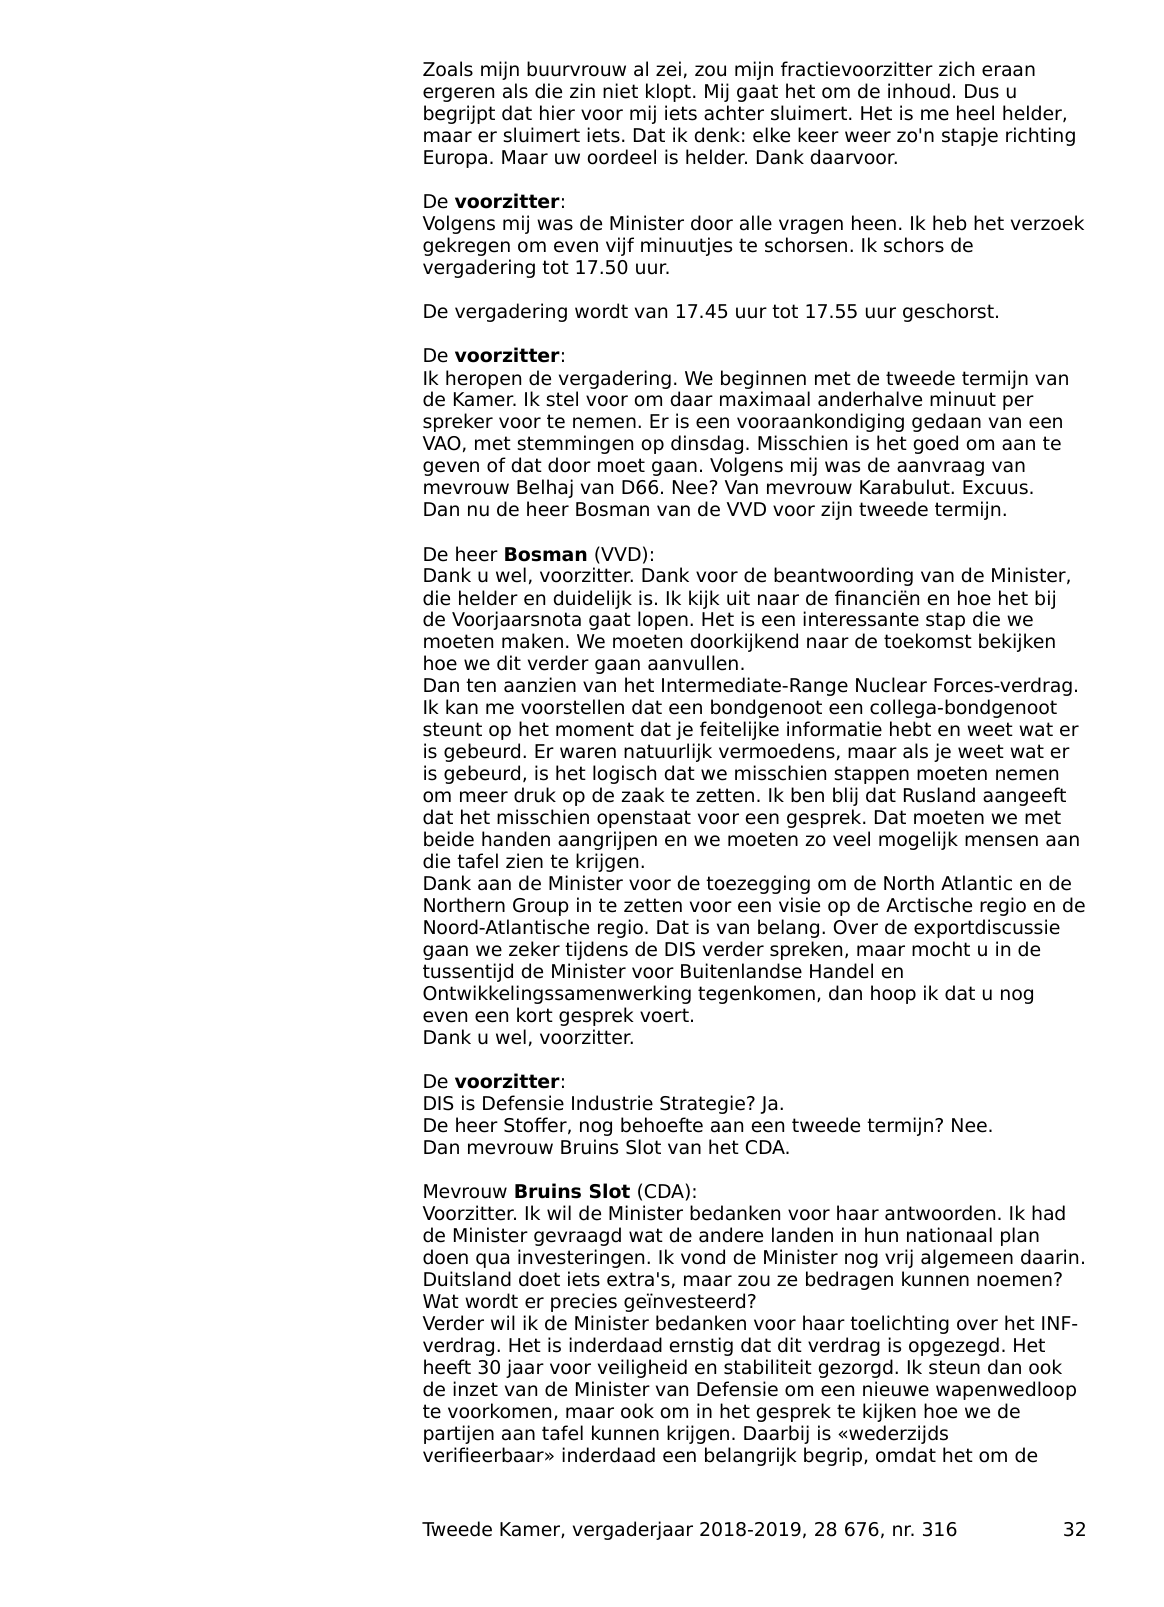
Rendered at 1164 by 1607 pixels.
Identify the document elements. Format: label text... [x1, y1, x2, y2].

text DIS is Defensie Industrie Strategie? Ja. [422, 1093, 1087, 1115]
text Dan mevrouw Bruins Slot van het CDA. [422, 1137, 1087, 1159]
text Dank aan de Minister voor de toezegging om de North Atlantic en de Northern Group in te zetten voor een visie op de Arctische regio en de Noord-Atlantische regio. Dat is van belang. Over de exportdiscussie gaan we zeker tijdens de DIS verder spreken, maar mocht u in de tussentijd de Minister voor Buitenlandse Handel en Ontwikkelingssamenwerking tegenkomen, dan hoop ik dat u nog even een kort gesprek voert. [422, 873, 1087, 1027]
text Dan ten aanzien van het Intermediate-Range Nuclear Forces-verdrag. Ik kan me voorstellen dat een bondgenoot een collega-bondgenoot steunt op het moment dat je feitelijke informatie hebt en weet wat er is gebeurd. Er waren natuurlijk vermoedens, maar als je weet wat er is gebeurd, is het logisch dat we misschien stappen moeten nemen om meer druk op de zaak te zetten. Ik ben blij dat Rusland aangeeft dat het misschien openstaat voor een gesprek. Dat moeten we met beide handen aangrijpen en we moeten zo veel mogelijk mensen aan die tafel zien te krijgen. [422, 675, 1087, 873]
text Dan nu de heer Bosman van de VVD voor zijn tweede termijn. [422, 499, 1087, 521]
text De heer Stoffer, nog behoefte aan een tweede termijn? Nee. [422, 1115, 1087, 1137]
text Verder wil ik de Minister bedanken voor haar toelichting over het INF-verdrag. Het is inderdaad ernstig dat dit verdrag is opgezegd. Het heeft 30 jaar voor veiligheid en stabiliteit gezorgd. Ik steun dan ook de inzet van de Minister van Defensie om een nieuwe wapenwedloop te voorkomen, maar ook om in het gesprek te kijken hoe we de partijen aan tafel kunnen krijgen. Daarbij is «wederzijds verifieerbaar» inderdaad een belangrijk begrip, omdat het om de [422, 1313, 1087, 1467]
text Mevrouw Bruins Slot (CDA): [422, 1181, 1087, 1203]
text Voorzitter. Ik wil de Minister bedanken voor haar antwoorden. Ik had de Minister gevraagd wat de andere landen in hun nationaal plan doen qua investeringen. Ik vond de Minister nog vrij algemeen daarin. Duitsland doet iets extra's, maar zou ze bedragen kunnen noemen? Wat wordt er precies geïnvesteerd? [422, 1203, 1087, 1313]
text Ik heropen de vergadering. We beginnen met de tweede termijn van de Kamer. Ik stel voor om daar maximaal anderhalve minuut per spreker voor te nemen. Er is een vooraankondiging gedaan van een VAO, met stemmingen op dinsdag. Misschien is het goed om aan te geven of dat door moet gaan. Volgens mij was de aanvraag van mevrouw Belhaj van D66. Nee? Van mevrouw Karabulut. Excuus. [422, 367, 1087, 499]
text De heer Bosman (VVD): [422, 543, 1087, 565]
text Zoals mijn buurvrouw al zei, zou mijn fractievoorzitter zich eraan ergeren als die zin niet klopt. Mij gaat het om de inhoud. Dus u begrijpt dat hier voor mij iets achter sluimert. Het is me heel helder, maar er sluimert iets. Dat ik denk: elke keer weer zo'n stapje richting Europa. Maar uw oordeel is helder. Dank daarvoor. [422, 59, 1087, 169]
text Dank u wel, voorzitter. [422, 1027, 1087, 1049]
text De voorzitter: [422, 191, 1087, 213]
text De voorzitter: [422, 1071, 1087, 1093]
text De voorzitter: [422, 345, 1087, 367]
text De vergadering wordt van 17.45 uur tot 17.55 uur geschorst. [422, 301, 1087, 323]
text Dank u wel, voorzitter. Dank voor de beantwoording van de Minister, die helder en duidelijk is. Ik kijk uit naar de financiën en hoe het bij de Voorjaarsnota gaat lopen. Het is een interessante stap die we moeten maken. We moeten doorkijkend naar de toekomst bekijken hoe we dit verder gaan aanvullen. [422, 565, 1087, 675]
text Volgens mij was de Minister door alle vragen heen. Ik heb het verzoek gekregen om even vijf minuutjes te schorsen. Ik schors de vergadering tot 17.50 uur. [422, 213, 1087, 279]
